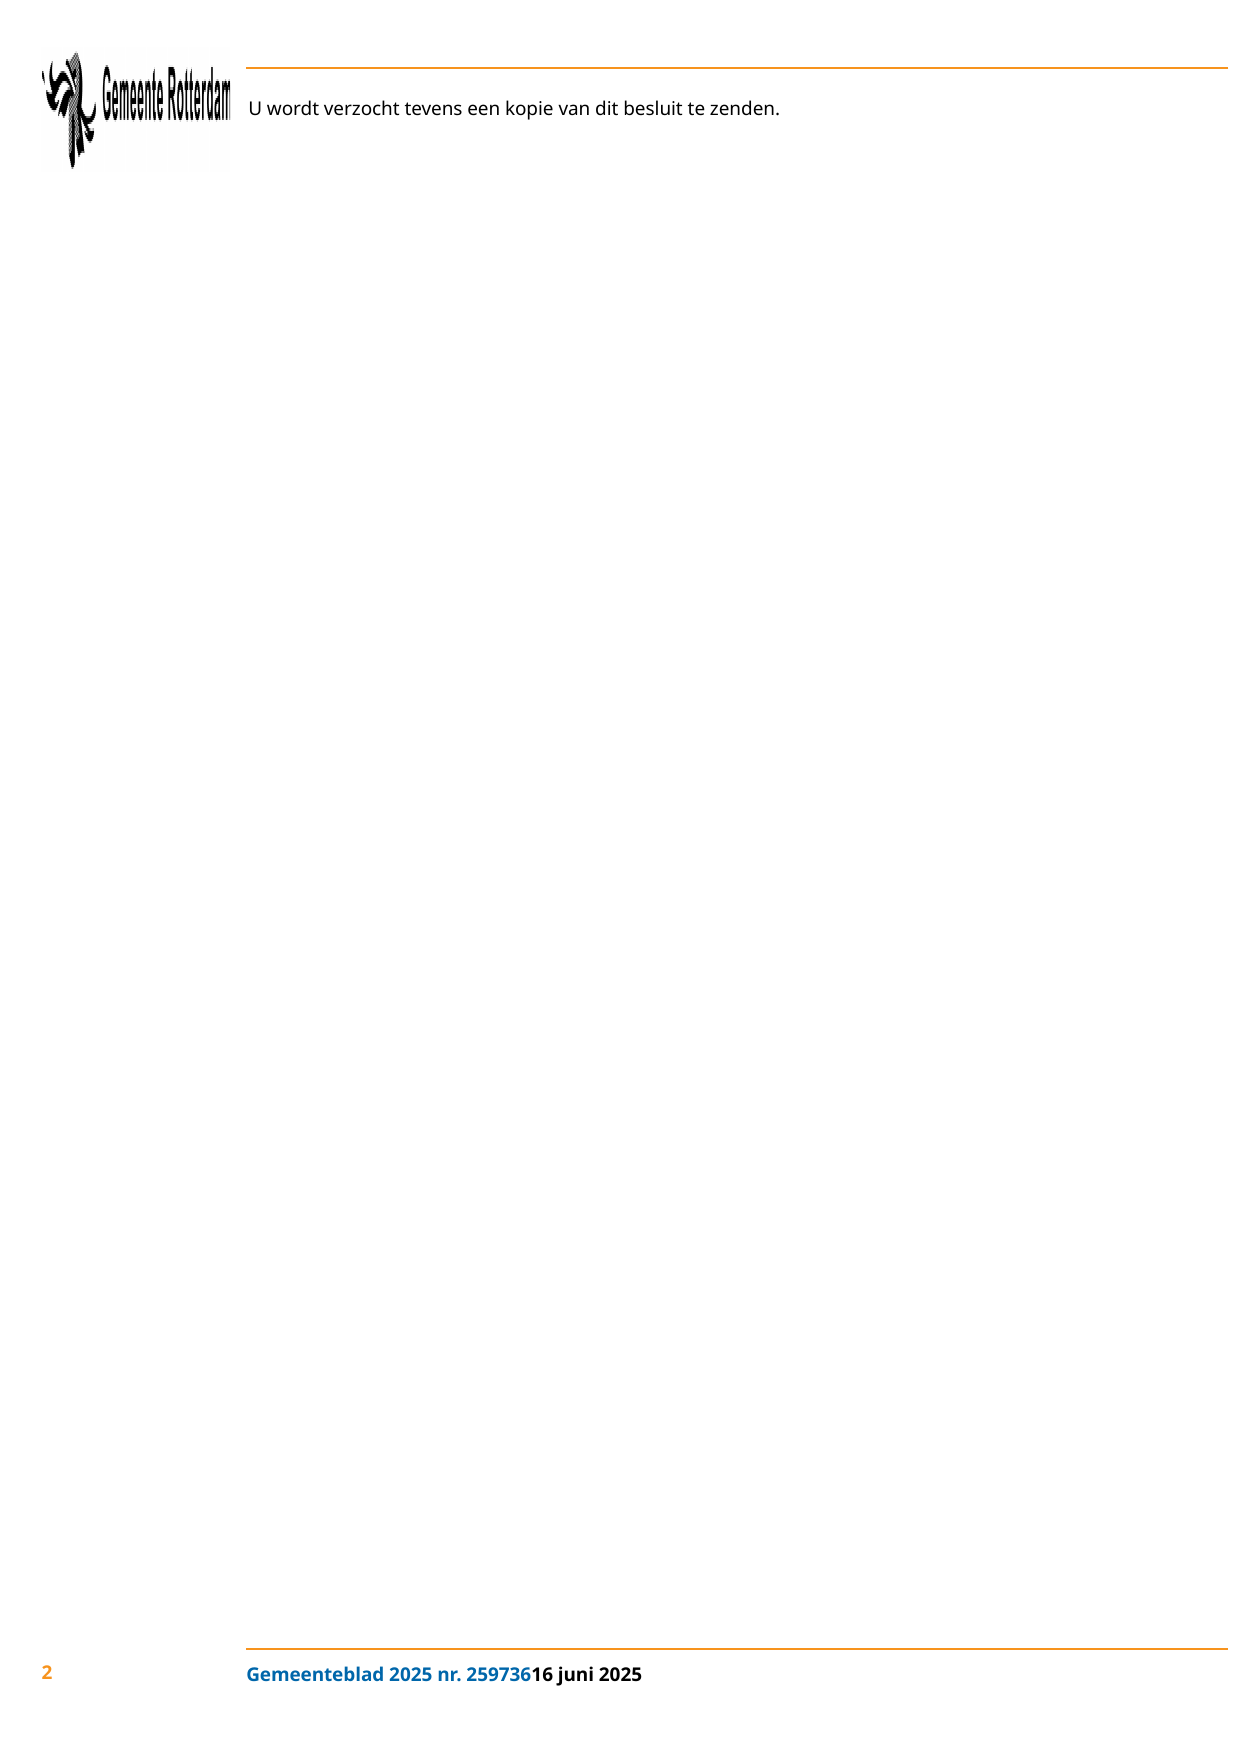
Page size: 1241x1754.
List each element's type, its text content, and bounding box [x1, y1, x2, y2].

text U wordt verzocht tevens een kopie van dit besluit te zenden. [248, 95, 1152, 121]
picture [41, 47, 231, 172]
